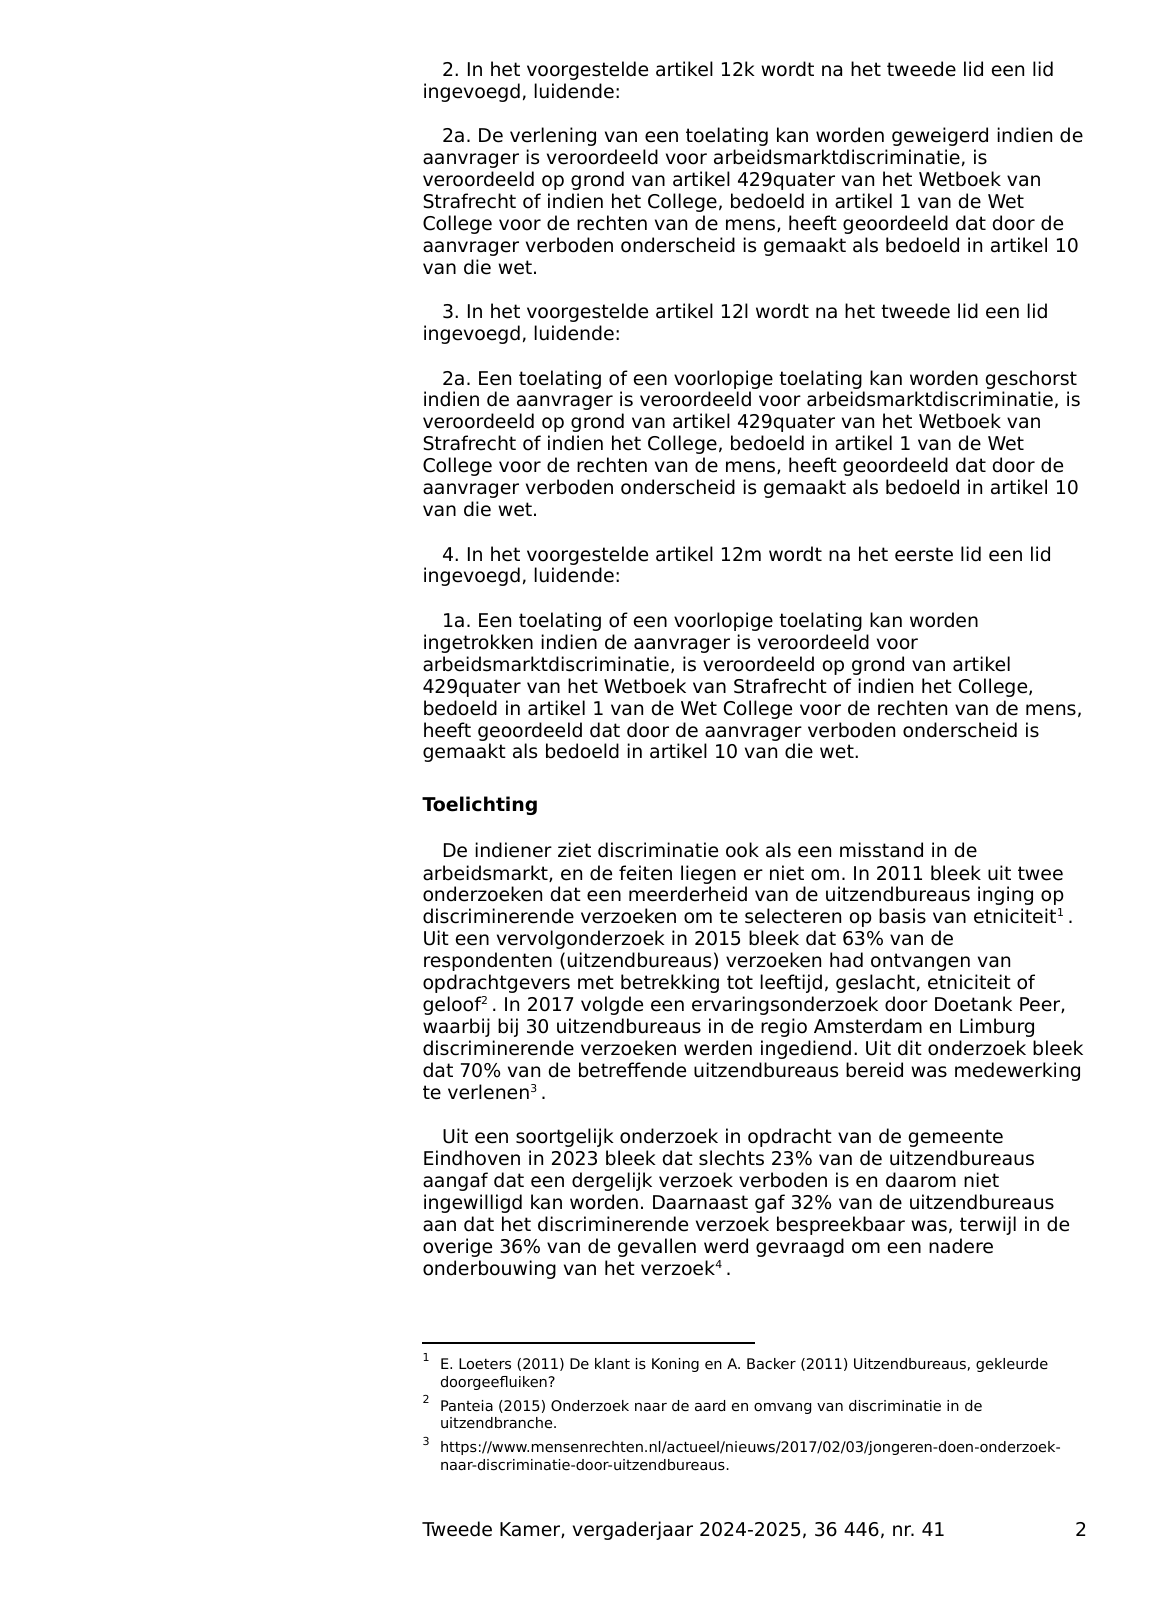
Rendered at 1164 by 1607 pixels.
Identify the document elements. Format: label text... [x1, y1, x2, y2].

text Uit een soortgelijk onderzoek in opdracht van de gemeente Eindhoven in 2023 bleek dat slechts 23% van de uitzendbureaus aangaf dat een dergelijk verzoek verboden is en daarom niet ingewilligd kan worden. Daarnaast gaf 32% van de uitzendbureaus aan dat het discriminerende verzoek bespreekbaar was, terwijl in de overige 36% van de gevallen werd gevraagd om een nadere onderbouwing van het verzoek. [422, 1126, 1087, 1280]
text 3. In het voorgestelde artikel 12l wordt na het tweede lid een lid ingevoegd, luidende: [422, 301, 1087, 345]
text https://www.mensenrechten.nl/actueel/nieuws/2017/02/03/jongeren-doen-onderzoek-naar-discriminatie-door-uitzendbureaus. [422, 1435, 1087, 1474]
text 4. In het voorgestelde artikel 12m wordt na het eerste lid een lid ingevoegd, luidende: [422, 543, 1087, 587]
text De indiener ziet discriminatie ook als een misstand in de arbeidsmarkt, en de feiten liegen er niet om. In 2011 bleek uit twee onderzoeken dat een meerderheid van de uitzendbureaus inging op discriminerende verzoeken om te selecteren op basis van etniciteit. Uit een vervolgonderzoek in 2015 bleek dat 63% van de respondenten (uitzendbureaus) verzoeken had ontvangen van opdrachtgevers met betrekking tot leeftijd, geslacht, etniciteit of geloof. In 2017 volgde een ervaringsonderzoek door Doetank Peer, waarbij bij 30 uitzendbureaus in de regio Amsterdam en Limburg discriminerende verzoeken werden ingediend. Uit dit onderzoek bleek dat 70% van de betreffende uitzendbureaus bereid was medewerking te verlenen. [422, 840, 1087, 1104]
text Panteia (2015) Onderzoek naar de aard en omvang van discriminatie in de uitzendbranche. [422, 1393, 1087, 1432]
text 2a. De verlening van een toelating kan worden geweigerd indien de aanvrager is veroordeeld voor arbeidsmarktdiscriminatie, is veroordeeld op grond van artikel 429quater van het Wetboek van Strafrecht of indien het College, bedoeld in artikel 1 van de Wet College voor de rechten van de mens, heeft geoordeeld dat door de aanvrager verboden onderscheid is gemaakt als bedoeld in artikel 10 van die wet. [422, 125, 1087, 279]
text 2a. Een toelating of een voorlopige toelating kan worden geschorst indien de aanvrager is veroordeeld voor arbeidsmarktdiscriminatie, is veroordeeld op grond van artikel 429quater van het Wetboek van Strafrecht of indien het College, bedoeld in artikel 1 van de Wet College voor de rechten van de mens, heeft geoordeeld dat door de aanvrager verboden onderscheid is gemaakt als bedoeld in artikel 10 van die wet. [422, 367, 1087, 521]
text 1a. Een toelating of een voorlopige toelating kan worden ingetrokken indien de aanvrager is veroordeeld voor arbeidsmarktdiscriminatie, is veroordeeld op grond van artikel 429quater van het Wetboek van Strafrecht of indien het College, bedoeld in artikel 1 van de Wet College voor de rechten van de mens, heeft geoordeeld dat door de aanvrager verboden onderscheid is gemaakt als bedoeld in artikel 10 van die wet. [422, 609, 1087, 763]
text 2. In het voorgestelde artikel 12k wordt na het tweede lid een lid ingevoegd, luidende: [422, 59, 1087, 103]
subtitle Toelichting [422, 793, 1087, 815]
text E. Loeters (2011) De klant is Koning en A. Backer (2011) Uitzendbureaus, gekleurde doorgeefluiken? [422, 1352, 1087, 1391]
